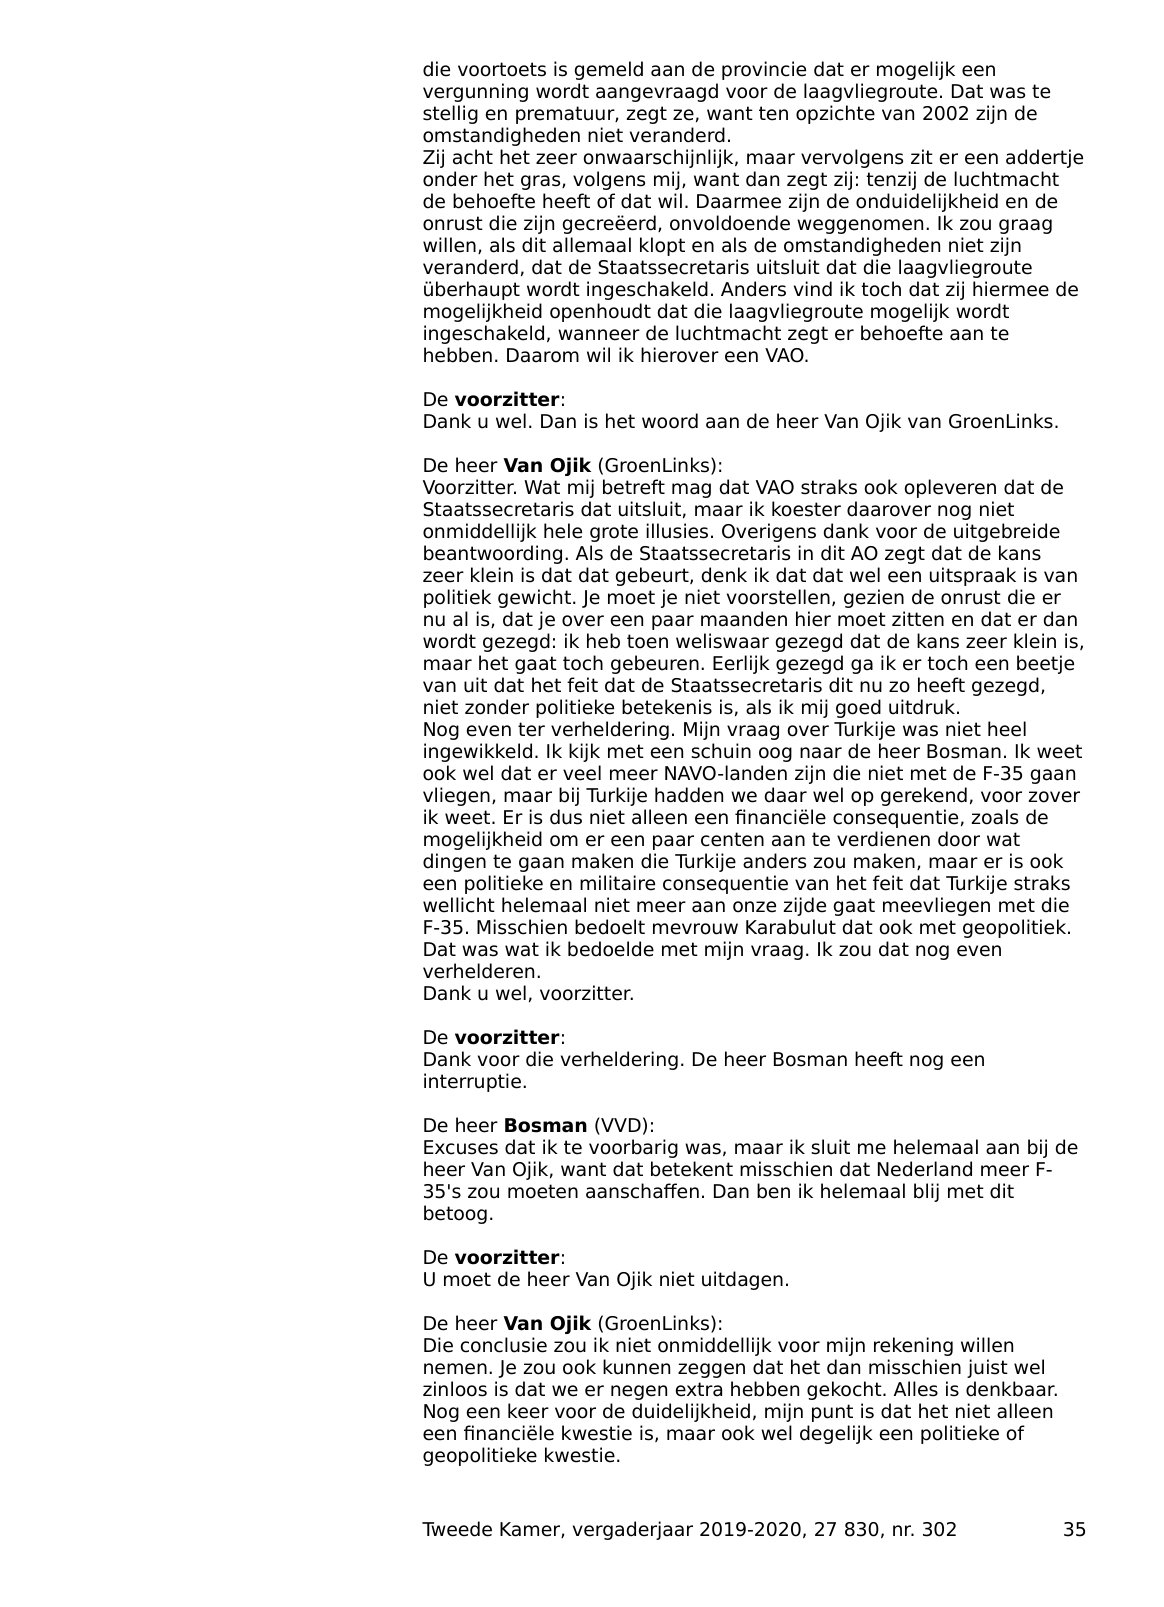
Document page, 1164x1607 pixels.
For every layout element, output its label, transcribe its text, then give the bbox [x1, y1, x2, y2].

text Zij acht het zeer onwaarschijnlijk, maar vervolgens zit er een addertje onder het gras, volgens mij, want dan zegt zij: tenzij de luchtmacht de behoefte heeft of dat wil. Daarmee zijn de onduidelijkheid en de onrust die zijn gecreëerd, onvoldoende weggenomen. Ik zou graag willen, als dit allemaal klopt en als de omstandigheden niet zijn veranderd, dat de Staatssecretaris uitsluit dat die laagvliegroute überhaupt wordt ingeschakeld. Anders vind ik toch dat zij hiermee de mogelijkheid openhoudt dat die laagvliegroute mogelijk wordt ingeschakeld, wanneer de luchtmacht zegt er behoefte aan te hebben. Daarom wil ik hierover een VAO. [422, 147, 1087, 367]
text die voortoets is gemeld aan de provincie dat er mogelijk een vergunning wordt aangevraagd voor de laagvliegroute. Dat was te stellig en prematuur, zegt ze, want ten opzichte van 2002 zijn de omstandigheden niet veranderd. [422, 59, 1087, 147]
text De voorzitter: [422, 1027, 1087, 1049]
text Voorzitter. Wat mij betreft mag dat VAO straks ook opleveren dat de Staatssecretaris dat uitsluit, maar ik koester daarover nog niet onmiddellijk hele grote illusies. Overigens dank voor de uitgebreide beantwoording. Als de Staatssecretaris in dit AO zegt dat de kans zeer klein is dat dat gebeurt, denk ik dat dat wel een uitspraak is van politiek gewicht. Je moet je niet voorstellen, gezien de onrust die er nu al is, dat je over een paar maanden hier moet zitten en dat er dan wordt gezegd: ik heb toen weliswaar gezegd dat de kans zeer klein is, maar het gaat toch gebeuren. Eerlijk gezegd ga ik er toch een beetje van uit dat het feit dat de Staatssecretaris dit nu zo heeft gezegd, niet zonder politieke betekenis is, als ik mij goed uitdruk. [422, 477, 1087, 719]
text Dank u wel. Dan is het woord aan de heer Van Ojik van GroenLinks. [422, 411, 1087, 433]
text De heer Van Ojik (GroenLinks): [422, 455, 1087, 477]
text De heer Van Ojik (GroenLinks): [422, 1313, 1087, 1335]
text De voorzitter: [422, 389, 1087, 411]
text Nog even ter verheldering. Mijn vraag over Turkije was niet heel ingewikkeld. Ik kijk met een schuin oog naar de heer Bosman. Ik weet ook wel dat er veel meer NAVO-landen zijn die niet met de F-35 gaan vliegen, maar bij Turkije hadden we daar wel op gerekend, voor zover ik weet. Er is dus niet alleen een financiële consequentie, zoals de mogelijkheid om er een paar centen aan te verdienen door wat dingen te gaan maken die Turkije anders zou maken, maar er is ook een politieke en militaire consequentie van het feit dat Turkije straks wellicht helemaal niet meer aan onze zijde gaat meevliegen met die F-35. Misschien bedoelt mevrouw Karabulut dat ook met geopolitiek. Dat was wat ik bedoelde met mijn vraag. Ik zou dat nog even verhelderen. [422, 719, 1087, 983]
text Die conclusie zou ik niet onmiddellijk voor mijn rekening willen nemen. Je zou ook kunnen zeggen dat het dan misschien juist wel zinloos is dat we er negen extra hebben gekocht. Alles is denkbaar. Nog een keer voor de duidelijkheid, mijn punt is dat het niet alleen een financiële kwestie is, maar ook wel degelijk een politieke of geopolitieke kwestie. [422, 1335, 1087, 1467]
text U moet de heer Van Ojik niet uitdagen. [422, 1269, 1087, 1291]
text De heer Bosman (VVD): [422, 1115, 1087, 1137]
text Excuses dat ik te voorbarig was, maar ik sluit me helemaal aan bij de heer Van Ojik, want dat betekent misschien dat Nederland meer F-35's zou moeten aanschaffen. Dan ben ik helemaal blij met dit betoog. [422, 1137, 1087, 1225]
text De voorzitter: [422, 1247, 1087, 1269]
text Dank u wel, voorzitter. [422, 983, 1087, 1004]
text Dank voor die verheldering. De heer Bosman heeft nog een interruptie. [422, 1049, 1087, 1093]
